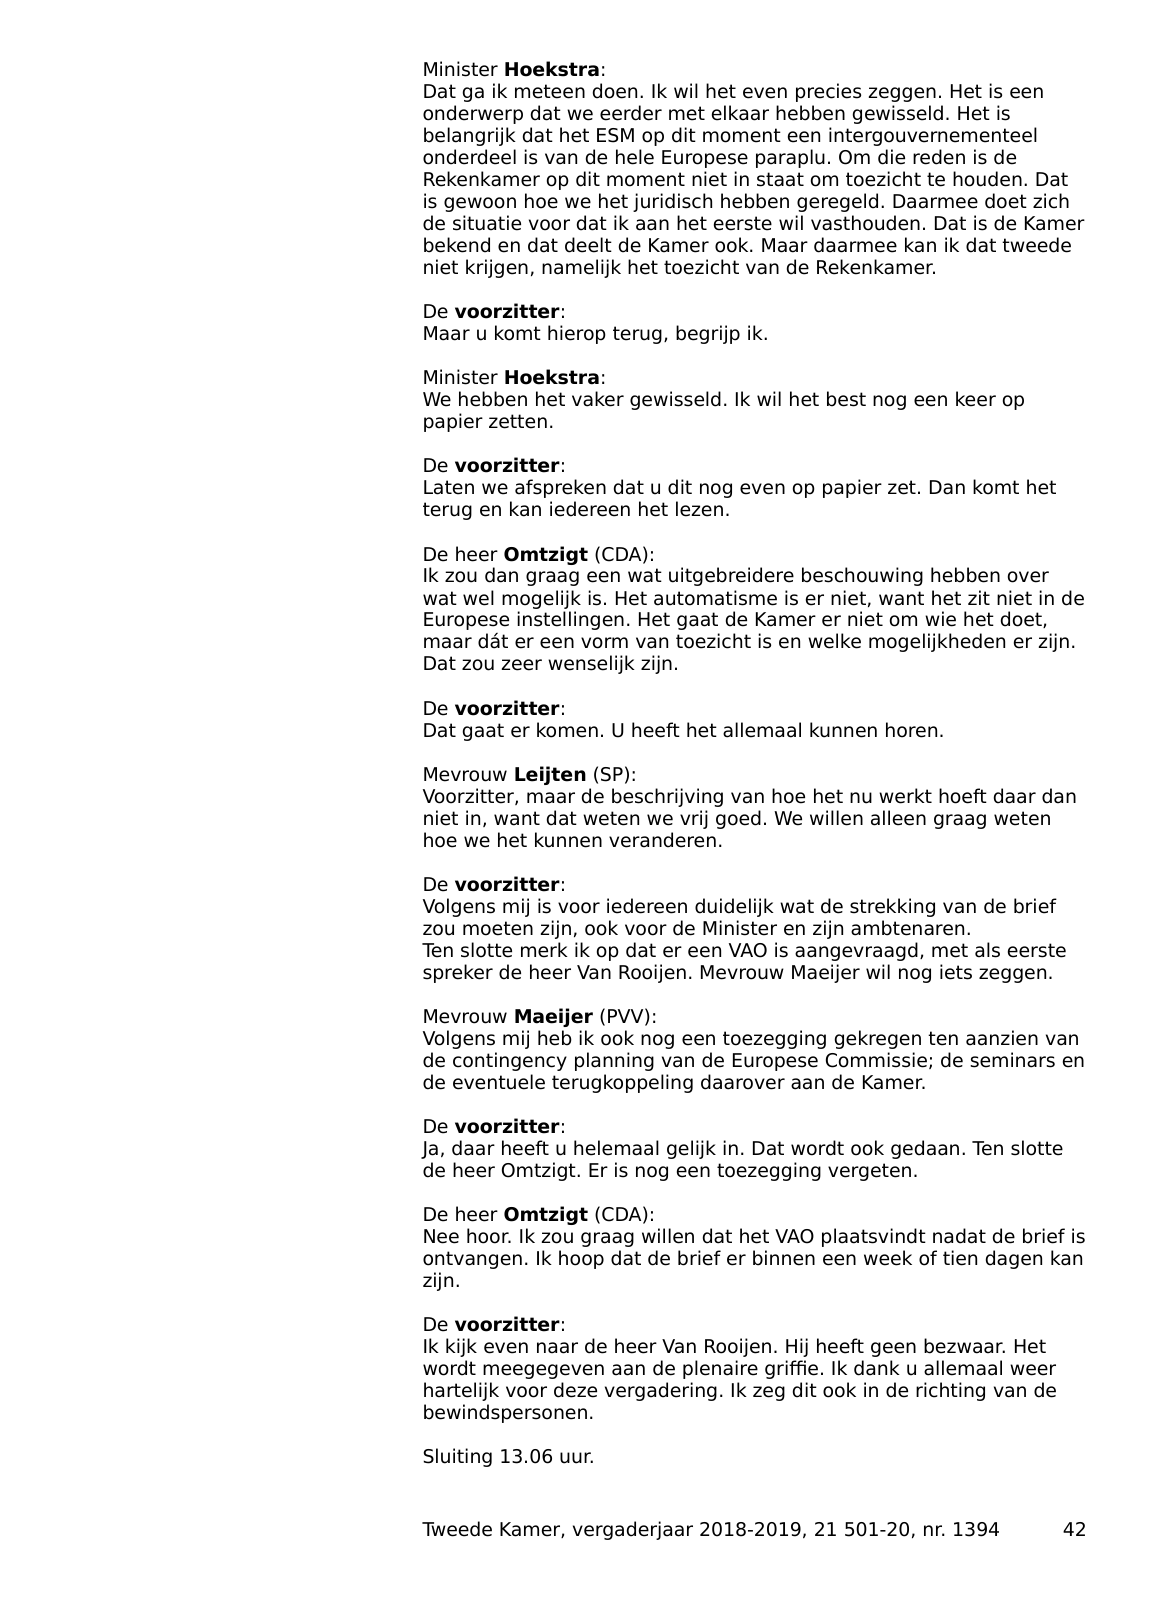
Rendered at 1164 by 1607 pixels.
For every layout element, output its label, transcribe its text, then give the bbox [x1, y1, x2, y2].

text De voorzitter: [422, 874, 1087, 896]
text Sluiting 13.06 uur. [422, 1446, 1087, 1468]
text Nee hoor. Ik zou graag willen dat het VAO plaatsvindt nadat de brief is ontvangen. Ik hoop dat de brief er binnen een week of tien dagen kan zijn. [422, 1226, 1087, 1292]
text Ten slotte merk ik op dat er een VAO is aangevraagd, met als eerste spreker de heer Van Rooijen. Mevrouw Maeijer wil nog iets zeggen. [422, 940, 1087, 984]
text Minister Hoekstra: [422, 59, 1087, 81]
text De heer Omtzigt (CDA): [422, 543, 1087, 565]
text Minister Hoekstra: [422, 367, 1087, 389]
text Laten we afspreken dat u dit nog even op papier zet. Dan komt het terug en kan iedereen het lezen. [422, 477, 1087, 521]
text De voorzitter: [422, 1314, 1087, 1336]
text Dat ga ik meteen doen. Ik wil het even precies zeggen. Het is een onderwerp dat we eerder met elkaar hebben gewisseld. Het is belangrijk dat het ESM op dit moment een intergouvernementeel onderdeel is van de hele Europese paraplu. Om die reden is de Rekenkamer op dit moment niet in staat om toezicht te houden. Dat is gewoon hoe we het juridisch hebben geregeld. Daarmee doet zich de situatie voor dat ik aan het eerste wil vasthouden. Dat is de Kamer bekend en dat deelt de Kamer ook. Maar daarmee kan ik dat tweede niet krijgen, namelijk het toezicht van de Rekenkamer. [422, 81, 1087, 279]
text De voorzitter: [422, 455, 1087, 477]
text Ik kijk even naar de heer Van Rooijen. Hij heeft geen bezwaar. Het wordt meegegeven aan de plenaire griffie. Ik dank u allemaal weer hartelijk voor deze vergadering. Ik zeg dit ook in de richting van de bewindspersonen. [422, 1336, 1087, 1424]
text Mevrouw Leijten (SP): [422, 764, 1087, 786]
text We hebben het vaker gewisseld. Ik wil het best nog een keer op papier zetten. [422, 389, 1087, 433]
text De heer Omtzigt (CDA): [422, 1204, 1087, 1226]
text Volgens mij heb ik ook nog een toezegging gekregen ten aanzien van de contingency planning van de Europese Commissie; de seminars en de eventuele terugkoppeling daarover aan de Kamer. [422, 1028, 1087, 1094]
text De voorzitter: [422, 1116, 1087, 1138]
text Mevrouw Maeijer (PVV): [422, 1006, 1087, 1028]
text Ja, daar heeft u helemaal gelijk in. Dat wordt ook gedaan. Ten slotte de heer Omtzigt. Er is nog een toezegging vergeten. [422, 1138, 1087, 1182]
text Maar u komt hierop terug, begrijp ik. [422, 323, 1087, 345]
text Ik zou dan graag een wat uitgebreidere beschouwing hebben over wat wel mogelijk is. Het automatisme is er niet, want het zit niet in de Europese instellingen. Het gaat de Kamer er niet om wie het doet, maar dát er een vorm van toezicht is en welke mogelijkheden er zijn. Dat zou zeer wenselijk zijn. [422, 565, 1087, 675]
text Voorzitter, maar de beschrijving van hoe het nu werkt hoeft daar dan niet in, want dat weten we vrij goed. We willen alleen graag weten hoe we het kunnen veranderen. [422, 786, 1087, 852]
text Volgens mij is voor iedereen duidelijk wat de strekking van de brief zou moeten zijn, ook voor de Minister en zijn ambtenaren. [422, 896, 1087, 940]
text Dat gaat er komen. U heeft het allemaal kunnen horen. [422, 719, 1087, 741]
text De voorzitter: [422, 301, 1087, 323]
text De voorzitter: [422, 697, 1087, 719]
